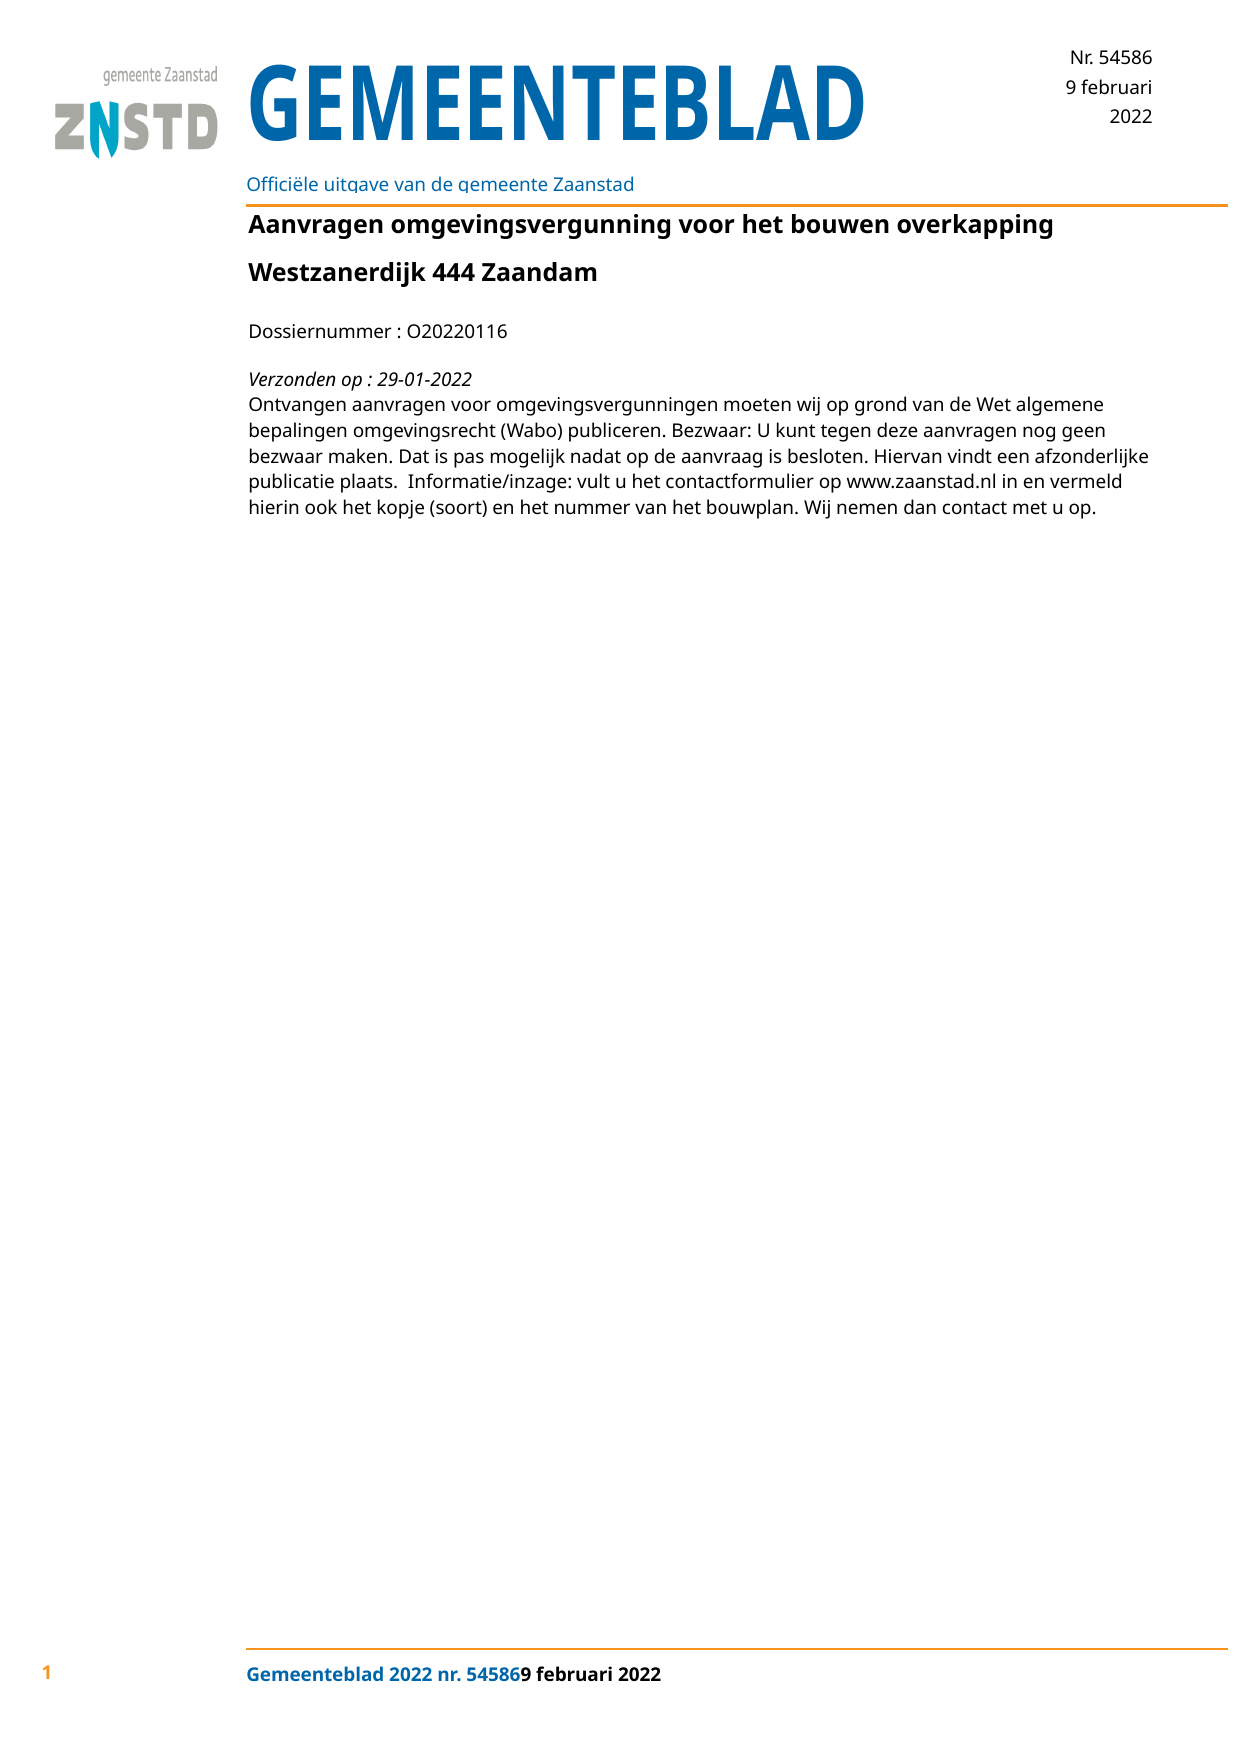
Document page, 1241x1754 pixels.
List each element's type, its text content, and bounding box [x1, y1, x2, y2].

text Verzonden op : 29-01-2022 [248, 366, 1152, 391]
text Aanvragen omgevingsvergunning voor het bouwen overkapping Westzanerdijk 444 Zaandam [248, 207, 1152, 288]
text Ontvangen aanvragen voor omgevingsvergunningen moeten wij op grond van de Wet algemene bepalingen omgevingsrecht (Wabo) publiceren. Bezwaar: U kunt tegen deze aanvragen nog geen bezwaar maken. Dat is pas mogelijk nadat op de aanvraag is besloten. Hiervan vindt een afzonderlijke publicatie plaats. Informatie/inzage: vult u het contactformulier op www.zaanstad.nl in en vermeld hierin ook het kopje (soort) en het nummer van het bouwplan. Wij nemen dan contact met u op. [248, 391, 1152, 520]
picture [41, 47, 231, 172]
text Dossiernummer : O20220116 [248, 318, 1152, 344]
